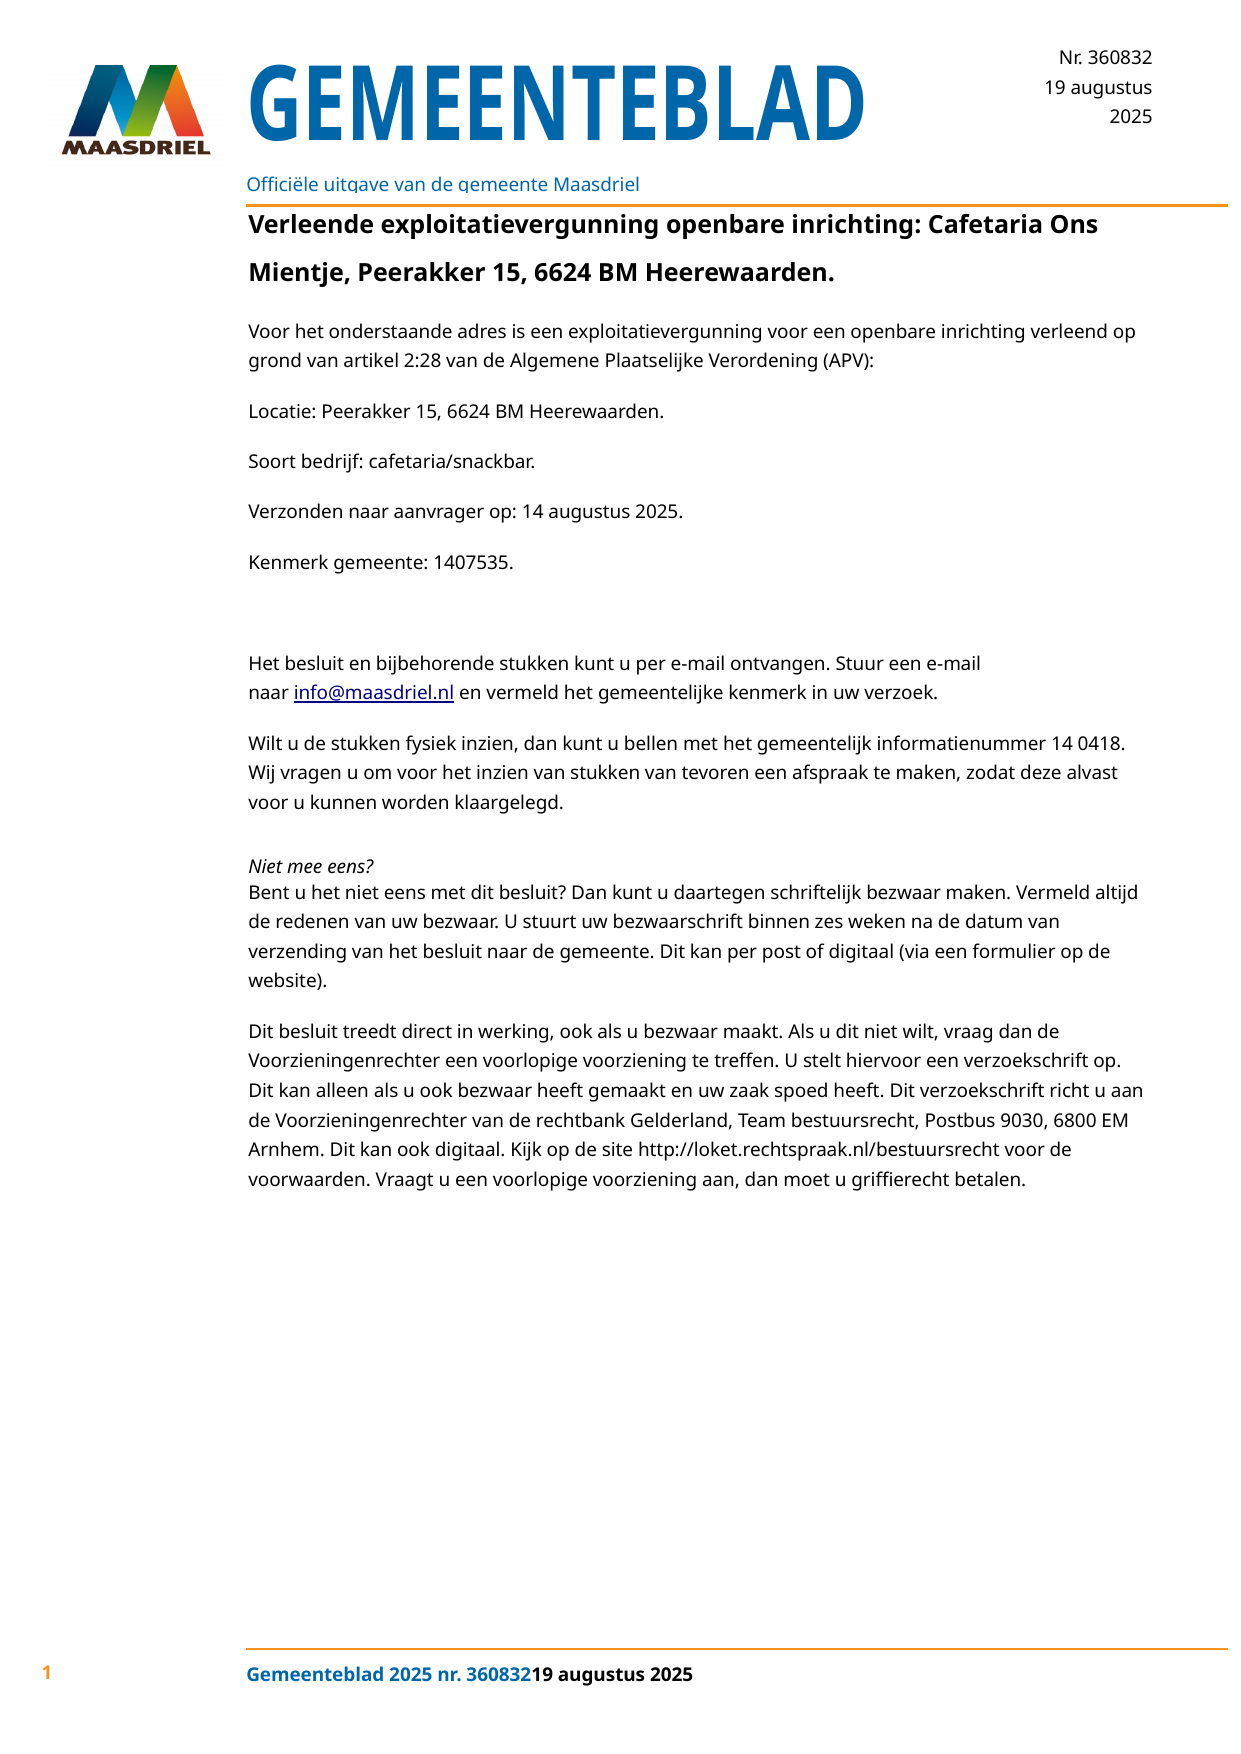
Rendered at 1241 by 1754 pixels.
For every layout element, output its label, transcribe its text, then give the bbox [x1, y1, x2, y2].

text Locatie: Peerakker 15, 6624 BM Heerewaarden. [248, 398, 1152, 424]
text Bent u het niet eens met dit besluit? Dan kunt u daartegen schriftelijk bezwaar maken. Vermeld altijd de redenen van uw bezwaar. U stuurt uw bezwaarschrift binnen zes weken na de datum van verzending van het besluit naar de gemeente. Dit kan per post of digitaal (via een formulier op de website). [248, 879, 1152, 993]
text Voor het onderstaande adres is een exploitatievergunning voor een openbare inrichting verleend op grond van artikel 2:28 van de Algemene Plaatselijke Verordening (APV): [248, 318, 1152, 373]
text Soort bedrijf: cafetaria/snackbar. [248, 448, 1152, 474]
text Het besluit en bijbehorende stukken kunt u per e-mail ontvangen. Stuur een e-mail naar info@maasdriel.nl en vermeld het gemeentelijke kenmerk in uw verzoek. [248, 650, 1152, 705]
text Verleende exploitatievergunning openbare inrichting: Cafetaria Ons Mientje, Peerakker 15, 6624 BM Heerewaarden. [248, 207, 1152, 288]
text Dit besluit treedt direct in werking, ook als u bezwaar maakt. Als u dit niet wilt, vraag dan de Voorzieningenrechter een voorlopige voorziening te treffen. U stelt hiervoor een verzoekschrift op. Dit kan alleen als u ook bezwaar heeft gemaakt en uw zaak spoed heeft. Dit verzoekschrift richt u aan de Voorzieningenrechter van de rechtbank Gelderland, Team bestuursrecht, Postbus 9030, 6800 EM Arnhem. Dit kan ook digitaal. Kijk op de site http://loket.rechtspraak.nl/bestuursrecht voor de voorwaarden. Vraagt u een voorlopige voorziening aan, dan moet u griffierecht betalen. [248, 1018, 1152, 1192]
picture [41, 47, 231, 172]
text Kenmerk gemeente: 1407535. [248, 549, 1152, 575]
text Wilt u de stukken fysiek inzien, dan kunt u bellen met het gemeentelijk informatienummer 14 0418. Wij vragen u om voor het inzien van stukken van tevoren een afspraak te maken, zodat deze alvast voor u kunnen worden klaargelegd. [248, 730, 1152, 815]
text Niet mee eens? [248, 853, 1152, 879]
text Verzonden naar aanvrager op: 14 augustus 2025. [248, 499, 1152, 524]
